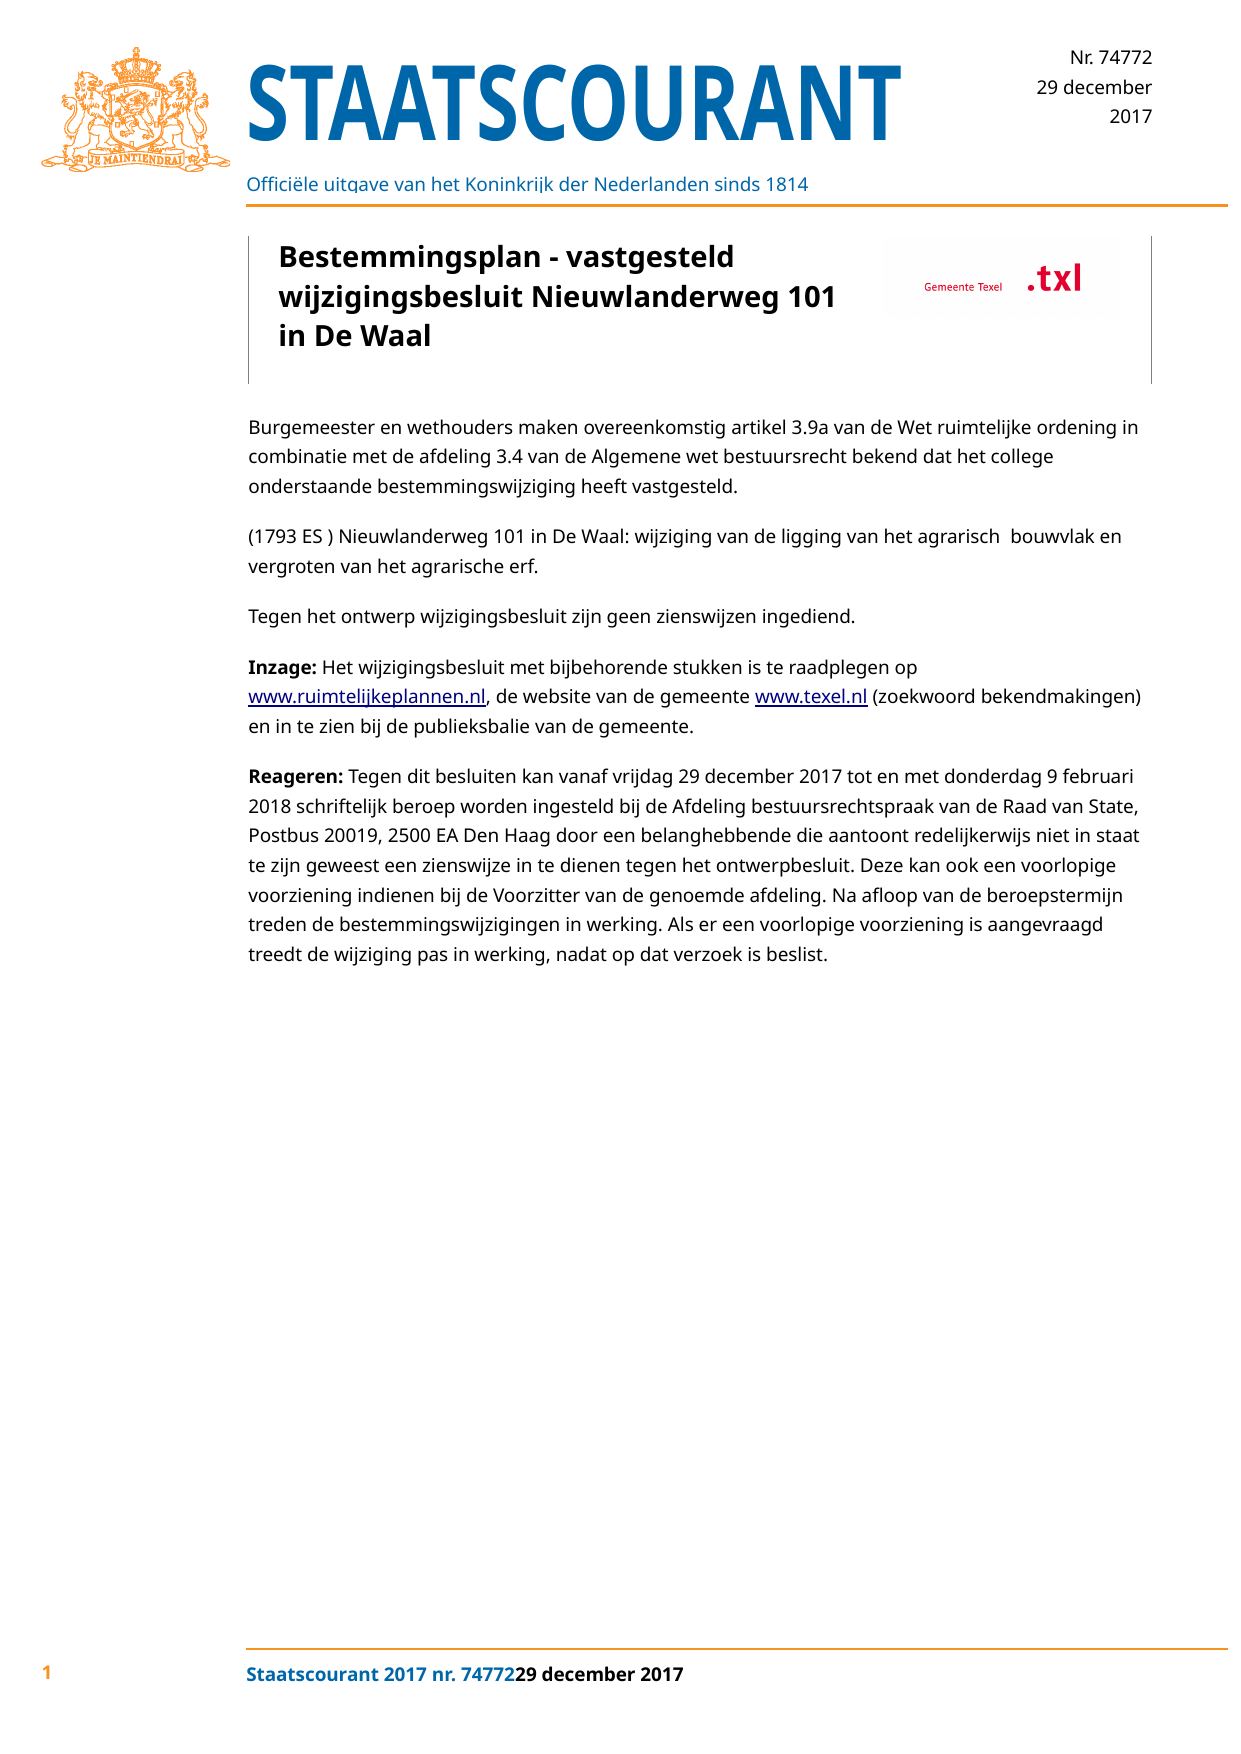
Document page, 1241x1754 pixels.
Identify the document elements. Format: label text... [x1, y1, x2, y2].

text (1793 ES ) Nieuwlanderweg 101 in De Waal: wijziging van de ligging van het agrarisch bouwvlak en vergroten van het agrarische erf. [248, 523, 1152, 579]
picture [41, 47, 231, 172]
text Inzage: Het wijzigingsbesluit met bijbehorende stukken is te raadplegen op www.ruimtelijkeplannen.nl, de website van de gemeente www.texel.nl (zoekwoord bekendmakingen) en in te zien bij de publieksbalie van de gemeente. [248, 654, 1152, 739]
text Tegen het ontwerp wijzigingsbesluit zijn geen zienswijzen ingediend. [248, 603, 1152, 629]
text Reageren: Tegen dit besluiten kan vanaf vrijdag 29 december 2017 tot en met donderdag 9 februari 2018 schriftelijk beroep worden ingesteld bij de Afdeling bestuursrechtspraak van de Raad van State, Postbus 20019, 2500 EA Den Haag door een belanghebbende die aantoont redelijkerwijs niet in staat te zijn geweest een zienswijze in te dienen tegen het ontwerpbesluit. Deze kan ook een voorlopige voorziening indienen bij de Voorzitter van de genoemde afdeling. Na afloop van de beroepstermijn treden de bestemmingswijzigingen in werking. Als er een voorlopige voorziening is aangevraagd treedt de wijziging pas in werking, nadat op dat verzoek is beslist. [248, 763, 1152, 967]
picture [882, 236, 1119, 318]
table_header Bestemmingsplan - vastgesteld wijzigingsbesluit Nieuwlanderweg 101 in De Waal [249, 236, 850, 384]
text Burgemeester en wethouders maken overeenkomstig artikel 3.9a van de Wet ruimtelijke ordening in combinatie met de afdeling 3.4 van de Algemene wet bestuursrecht bekend dat het college onderstaande bestemmingswijziging heeft vastgesteld. [248, 414, 1152, 499]
table_header [850, 236, 1151, 384]
